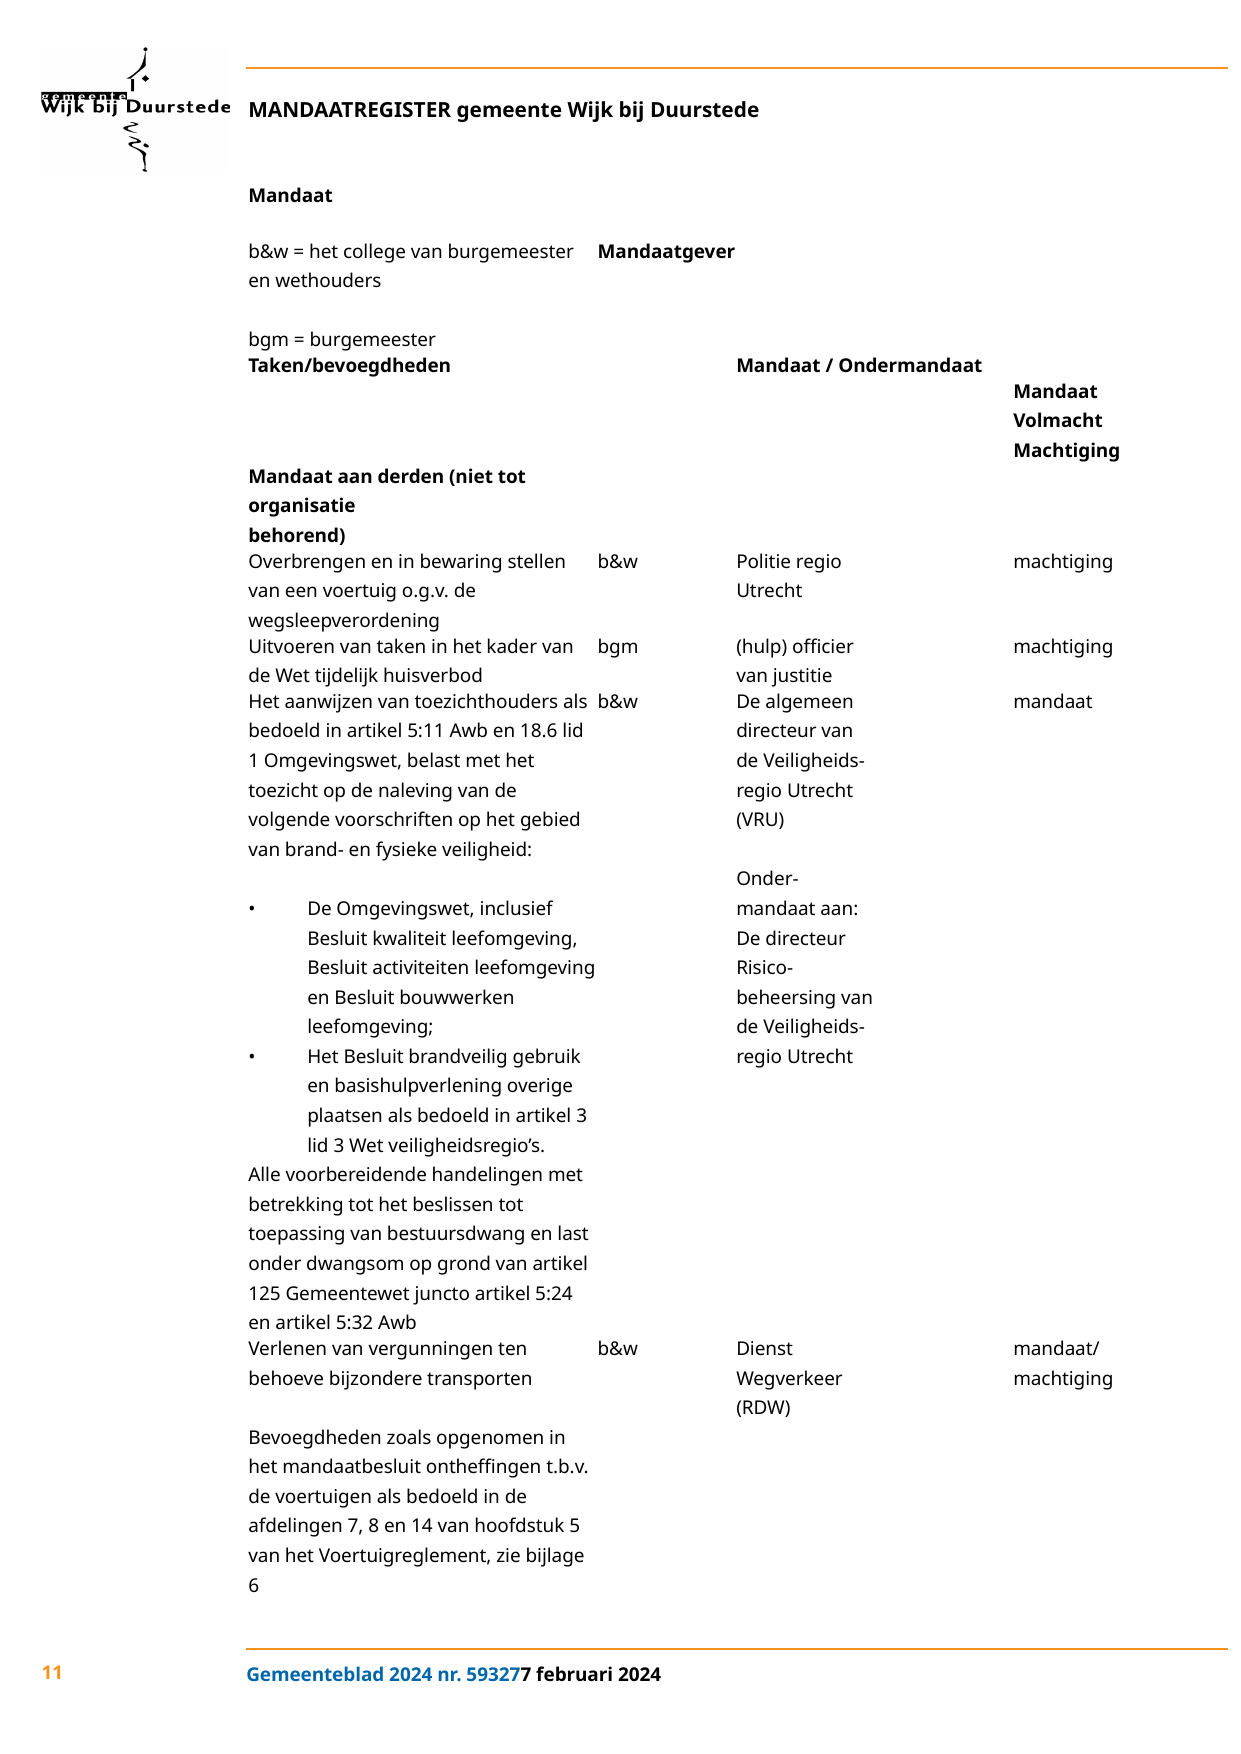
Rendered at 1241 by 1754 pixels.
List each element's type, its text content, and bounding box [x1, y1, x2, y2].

table_cell Mandaatgever [598, 238, 1152, 352]
table_cell Mandaat / Ondermandaat [736, 353, 1152, 378]
table_cell [875, 688, 1013, 1335]
table_cell b&w [598, 688, 736, 1335]
table_cell (hulp) officier van justitie [736, 633, 874, 688]
table_cell machtiging [1013, 633, 1152, 688]
table_cell Het aanwijzen van toezichthouders als bedoeld in artikel 5:11 Awb en 18.6 lid 1 Omgevingswet, belast met het toezicht op de naleving van de volgende voorschriften op het gebied van brand- en fysieke veiligheid: De Omgevingswet, inclusief Besluit kwaliteit leefomgeving, Besluit activiteiten leefomgeving en Besluit bouwwerken leefomgeving; Het Besluit brandveilig gebruik en basishulpverlening overige plaatsen als bedoeld in artikel 3 lid 3 Wet veiligheidsregio’s. Alle voorbereidende handelingen met betrekking tot het beslissen tot toepassing van bestuursdwang en last onder dwangsom op grond van artikel 125 Gemeentewet juncto artikel 5:24 en artikel 5:32 Awb [248, 688, 597, 1335]
table_header Mandaat [248, 153, 597, 238]
table_cell [598, 463, 736, 548]
table_cell Mandaat aan derden (niet tot organisatie behorend) [248, 463, 597, 548]
table_cell Mandaat Volmacht Machtiging [1013, 378, 1152, 463]
table_cell mandaat [1013, 688, 1152, 1335]
table_cell De algemeen directeur van de Veiligheids-regio Utrecht (VRU) Onder-mandaat aan: De directeur Risico-beheersing van de Veiligheids-regio Utrecht [736, 688, 874, 1335]
table_cell [875, 463, 1013, 548]
table_cell [736, 463, 874, 548]
table_cell Taken/bevoegdheden [248, 353, 597, 378]
table_cell machtiging [1013, 548, 1152, 633]
picture [41, 47, 231, 172]
table_cell Verlenen van vergunningen ten behoeve bijzondere transporten Bevoegdheden zoals opgenomen in het mandaatbesluit ontheffingen t.b.v. de voertuigen als bedoeld in de afdelingen 7, 8 en 14 van hoofdstuk 5 van het Voertuigreglement, zie bijlage 6 [248, 1335, 597, 1597]
table_cell [875, 378, 1013, 463]
table_cell Politie regio Utrecht [736, 548, 874, 633]
table_cell [598, 378, 736, 463]
table_cell bgm [598, 633, 736, 688]
table_cell Dienst Wegverkeer (RDW) [736, 1335, 874, 1597]
table_cell [1013, 463, 1152, 548]
text MANDAATREGISTER gemeente Wijk bij Duurstede [248, 95, 1152, 123]
table_cell Uitvoeren van taken in het kader van de Wet tijdelijk huisverbod [248, 633, 597, 688]
table_cell mandaat/ machtiging [1013, 1335, 1152, 1597]
table_cell b&w [598, 1335, 736, 1597]
table_header [598, 153, 1152, 238]
table_cell b&w [598, 548, 736, 633]
table_cell [875, 1335, 1013, 1597]
table_cell [598, 353, 736, 378]
table_cell [875, 548, 1013, 633]
table_cell [736, 378, 874, 463]
table_cell [248, 378, 597, 463]
table_cell [875, 633, 1013, 688]
table_cell Overbrengen en in bewaring stellen van een voertuig o.g.v. de wegsleepverordening [248, 548, 597, 633]
table_cell b&w = het college van burgemeester en wethouders bgm = burgemeester [248, 238, 597, 352]
